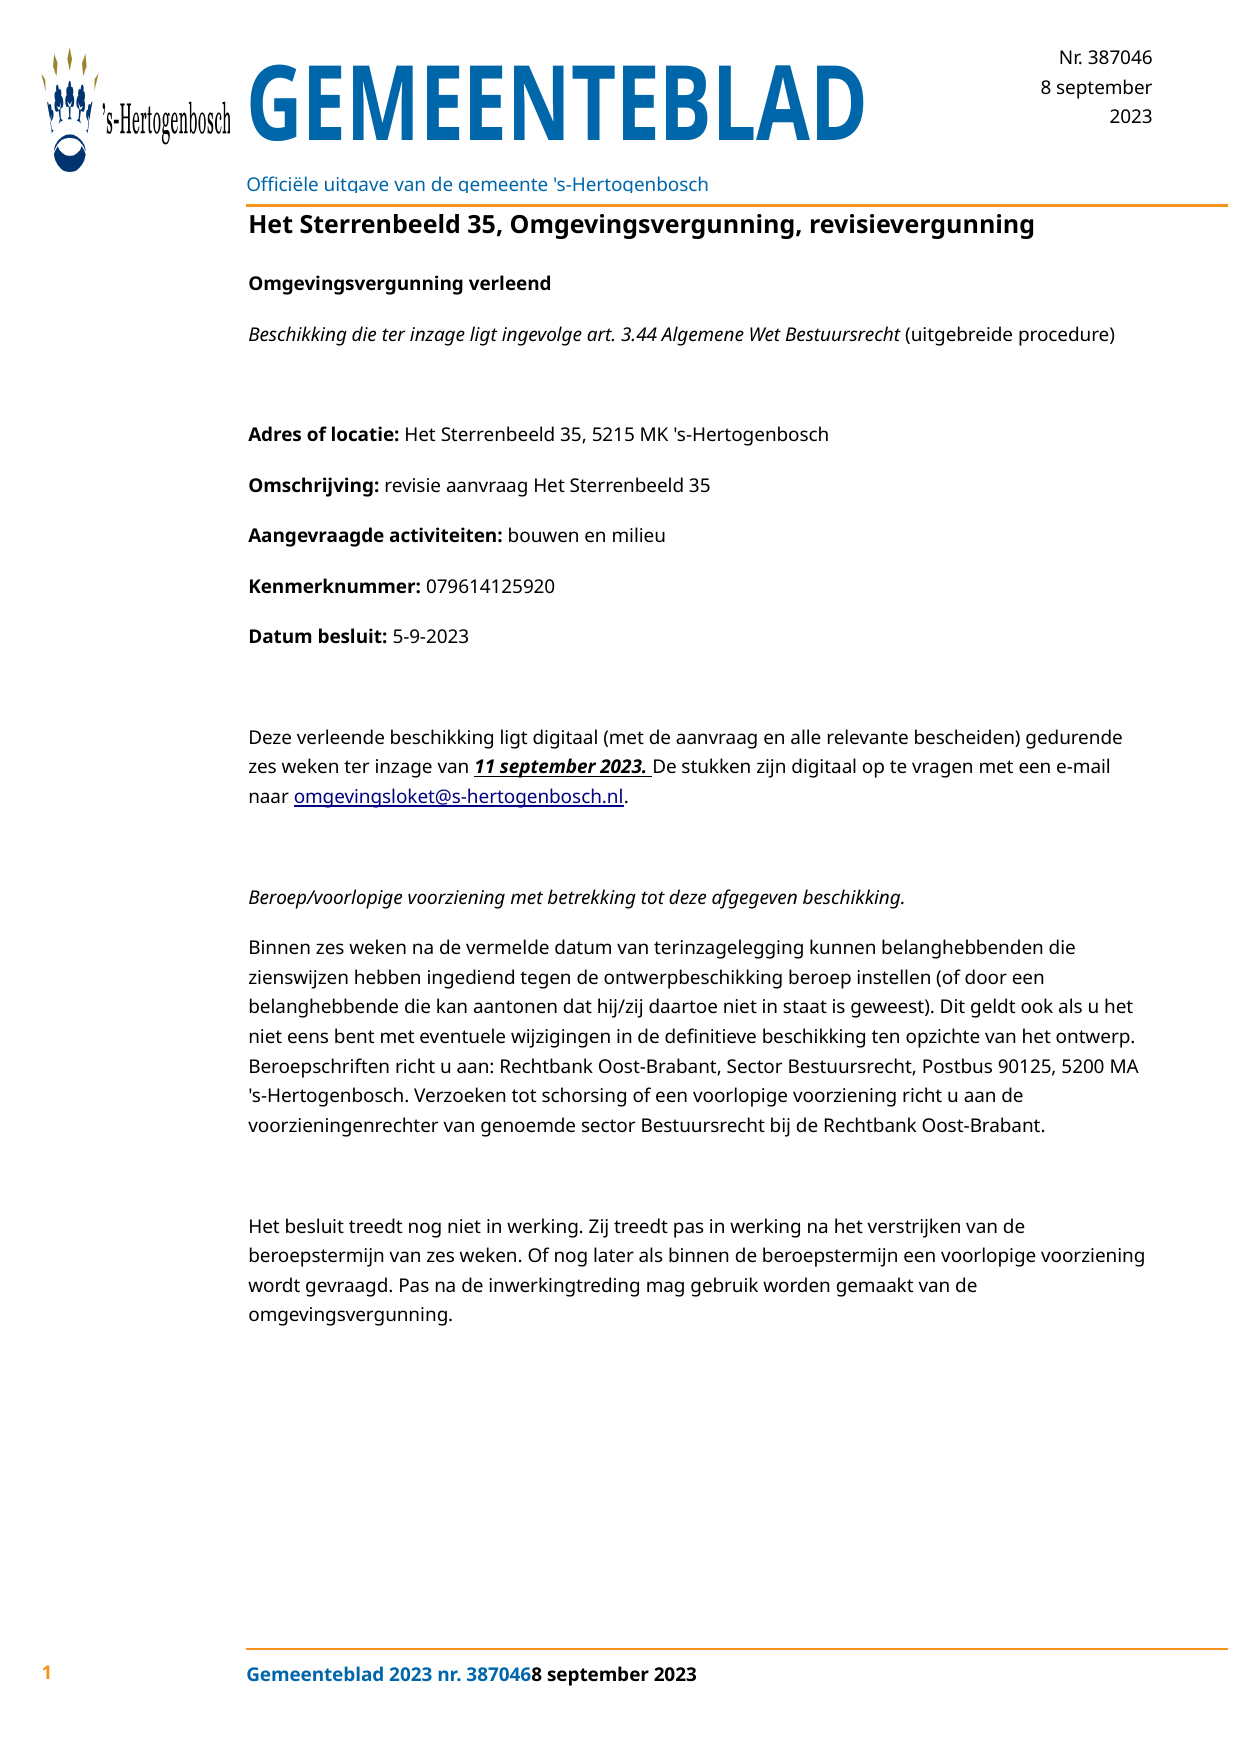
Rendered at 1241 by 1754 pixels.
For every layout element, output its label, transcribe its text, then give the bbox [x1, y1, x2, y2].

text Adres of locatie: Het Sterrenbeeld 35, 5215 MK 's-Hertogenbosch [248, 422, 1152, 447]
picture [41, 47, 231, 172]
text Deze verleende beschikking ligt digitaal (met de aanvraag en alle relevante bescheiden) gedurende zes weken ter inzage van 11 september 2023. De stukken zijn digitaal op te vragen met een e-mail naar omgevingsloket@s-hertogenbosch.nl. [248, 724, 1152, 809]
text Datum besluit: 5-9-2023 [248, 623, 1152, 649]
text Het Sterrenbeeld 35, Omgevingsvergunning, revisievergunning [248, 207, 1152, 241]
text Het besluit treedt nog niet in werking. Zij treedt pas in werking na het verstrijken van de beroepstermijn van zes weken. Of nog later als binnen de beroepstermijn een voorlopige voorziening wordt gevraagd. Pas na de inwerkingtreding mag gebruik worden gemaakt van de omgevingsvergunning. [248, 1213, 1152, 1327]
text Aangevraagde activiteiten: bouwen en milieu [248, 522, 1152, 548]
text Binnen zes weken na de vermelde datum van terinzagelegging kunnen belanghebbenden die zienswijzen hebben ingediend tegen de ontwerpbeschikking beroep instellen (of door een belanghebbende die kan aantonen dat hij/zij daartoe niet in staat is geweest). Dit geldt ook als u het niet eens bent met eventuele wijzigingen in de definitieve beschikking ten opzichte van het ontwerp. Beroepschriften richt u aan: Rechtbank Oost-Brabant, Sector Bestuursrecht, Postbus 90125, 5200 MA 's-Hertogenbosch. Verzoeken tot schorsing of een voorlopige voorziening richt u aan de voorzieningenrechter van genoemde sector Bestuursrecht bij de Rechtbank Oost-Brabant. [248, 934, 1152, 1138]
text Kenmerknummer: 079614125920 [248, 573, 1152, 598]
text Omschrijving: revisie aanvraag Het Sterrenbeeld 35 [248, 472, 1152, 498]
text Beschikking die ter inzage ligt ingevolge art. 3.44 Algemene Wet Bestuursrecht (uitgebreide procedure) [248, 321, 1152, 346]
text Beroep/voorlopige voorziening met betrekking tot deze afgegeven beschikking. [248, 884, 1152, 910]
text Omgevingsvergunning verleend [248, 270, 1152, 296]
